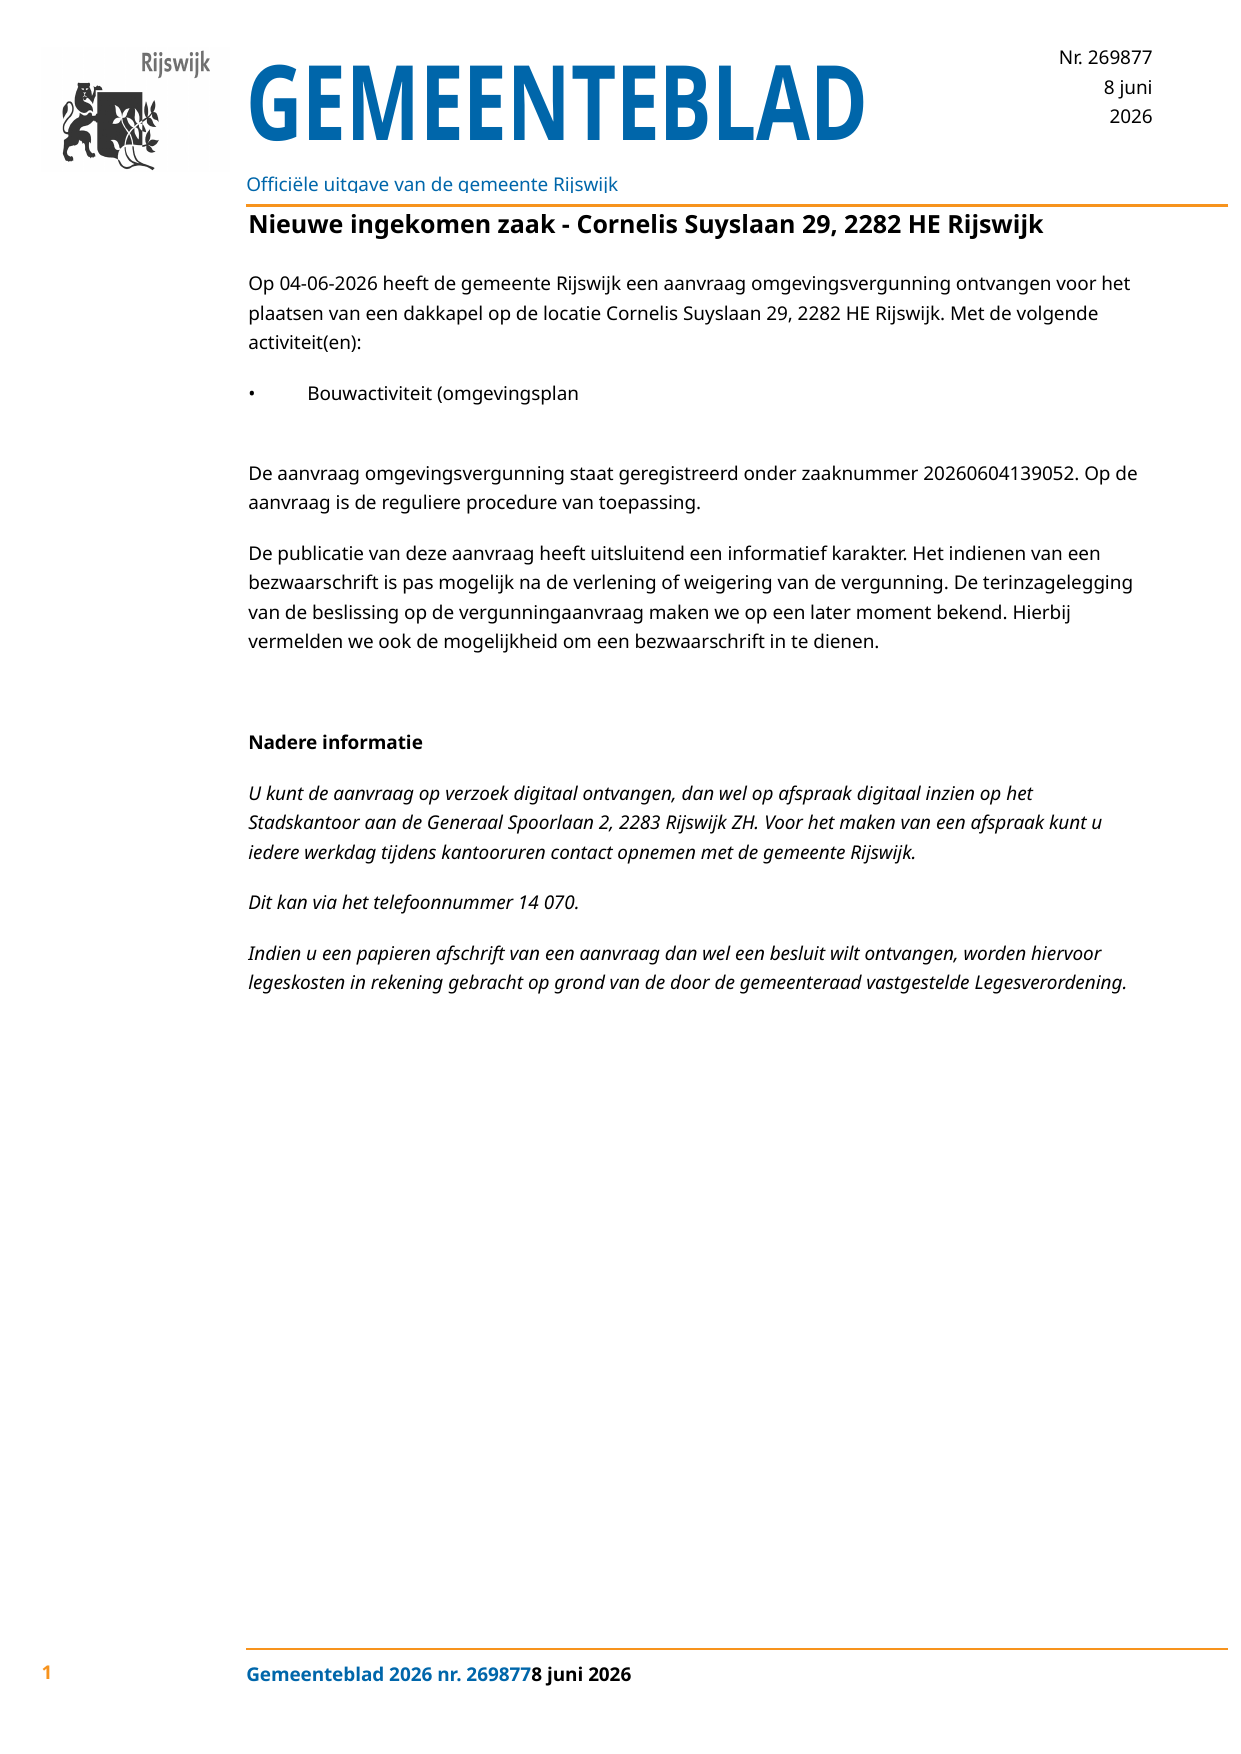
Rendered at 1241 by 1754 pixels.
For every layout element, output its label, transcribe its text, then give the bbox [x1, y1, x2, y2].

picture [41, 47, 231, 172]
text De aanvraag omgevingsvergunning staat geregistreerd onder zaaknummer 20260604139052. Op de aanvraag is de reguliere procedure van toepassing. [248, 460, 1152, 515]
text De publicatie van deze aanvraag heeft uitsluitend een informatief karakter. Het indienen van een bezwaarschrift is pas mogelijk na de verlening of weigering van de vergunning. De terinzagelegging van de beslissing op de vergunningaanvraag maken we op een later moment bekend. Hierbij vermelden we ook de mogelijkheid om een bezwaarschrift in te dienen. [248, 540, 1152, 654]
text Op 04-06-2026 heeft de gemeente Rijswijk een aanvraag omgevingsvergunning ontvangen voor het plaatsen van een dakkapel op de locatie Cornelis Suyslaan 29, 2282 HE Rijswijk. Met de volgende activiteit(en): [248, 270, 1152, 355]
list Bouwactiviteit (omgevingsplan [248, 380, 1152, 406]
text Dit kan via het telefoonnummer 14 070. [248, 889, 1152, 915]
text Indien u een papieren afschrift van een aanvraag dan wel een besluit wilt ontvangen, worden hiervoor legeskosten in rekening gebracht op grond van de door de gemeenteraad vastgestelde Legesverordening. [248, 940, 1152, 995]
text U kunt de aanvraag op verzoek digitaal ontvangen, dan wel op afspraak digitaal inzien op het Stadskantoor aan de Generaal Spoorlaan 2, 2283 Rijswijk ZH. Voor het maken van een afspraak kunt u iedere werkdag tijdens kantooruren contact opnemen met de gemeente Rijswijk. [248, 780, 1152, 865]
text Nieuwe ingekomen zaak - Cornelis Suyslaan 29, 2282 HE Rijswijk [248, 207, 1152, 241]
text Nadere informatie [248, 729, 1152, 755]
